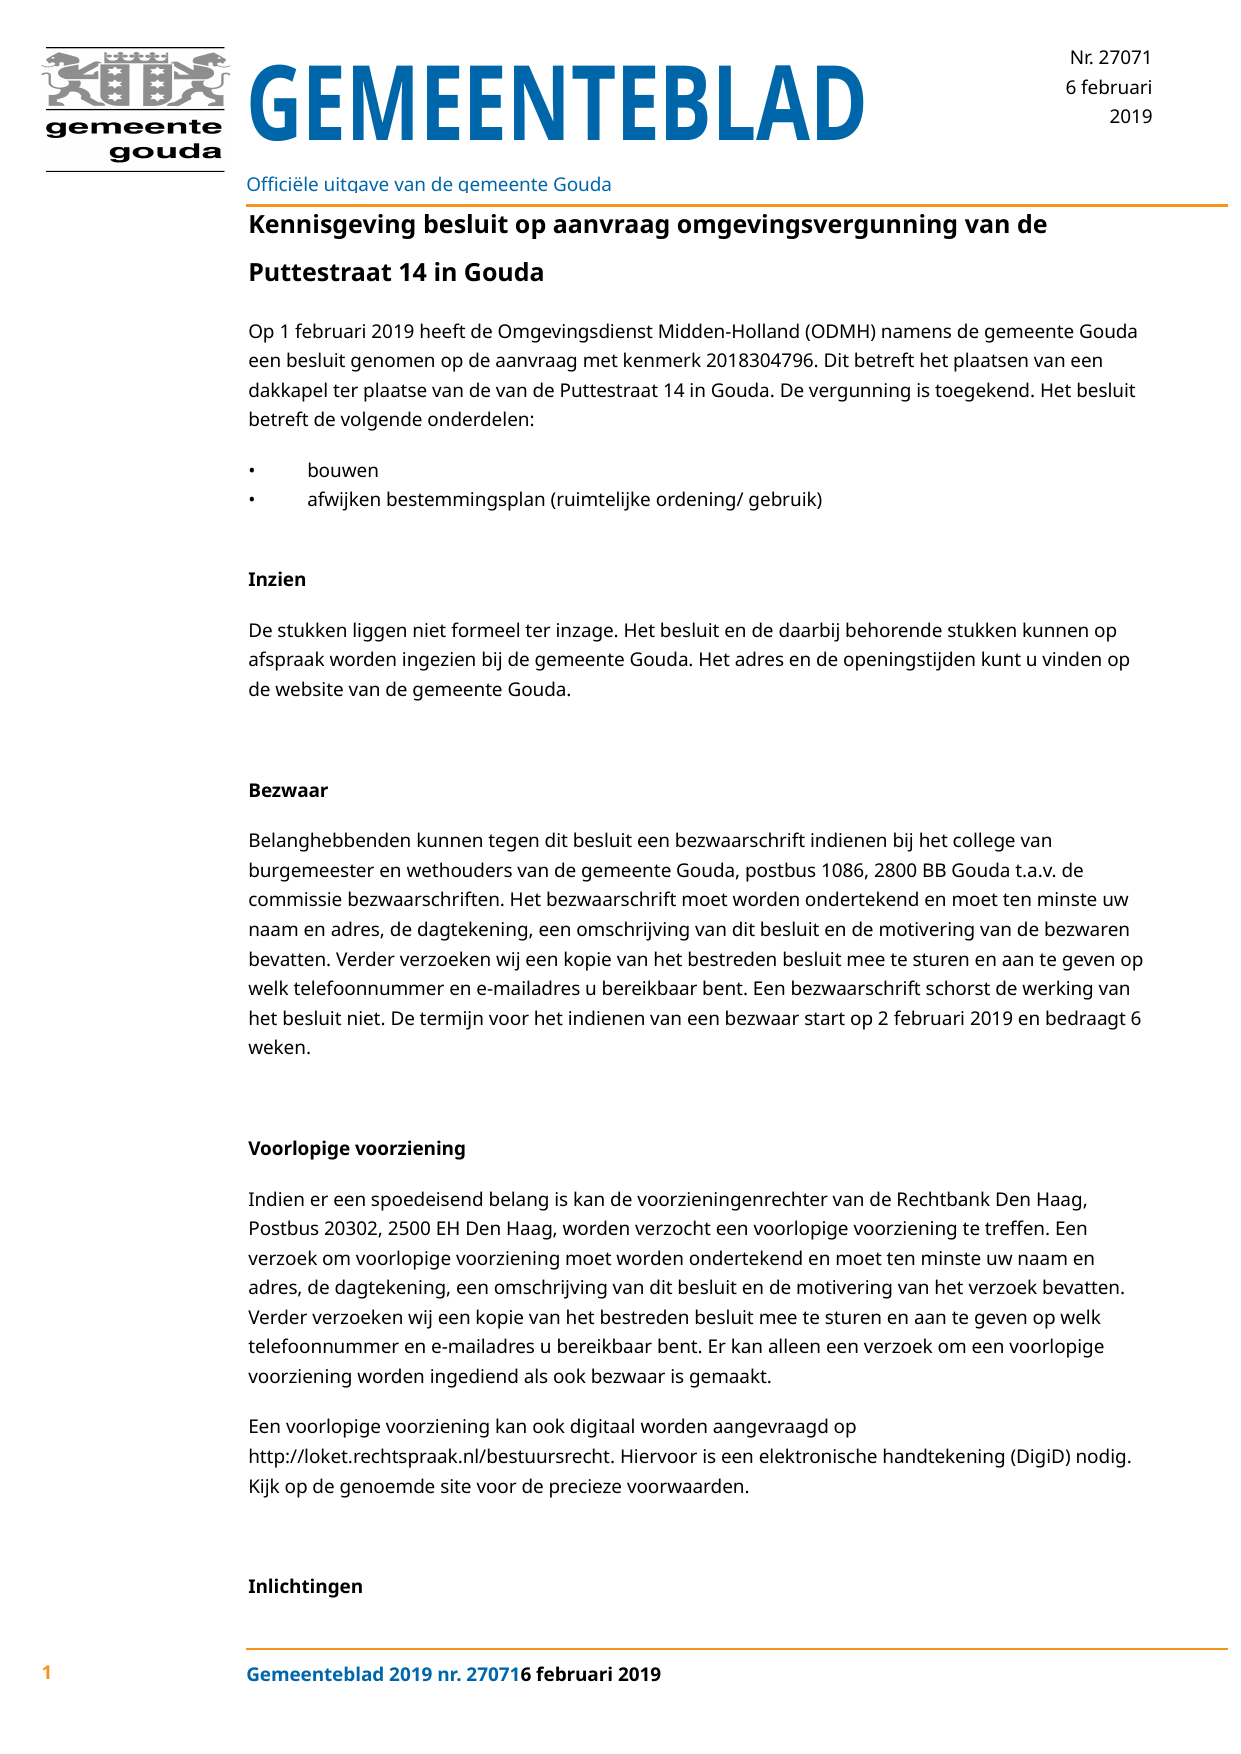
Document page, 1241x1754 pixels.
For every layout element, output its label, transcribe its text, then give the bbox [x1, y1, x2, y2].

text De stukken liggen niet formeel ter inzage. Het besluit en de daarbij behorende stukken kunnen op afspraak worden ingezien bij de gemeente Gouda. Het adres en de openingstijden kunt u vinden op de website van de gemeente Gouda. [248, 617, 1152, 702]
text Een voorlopige voorziening kan ook digitaal worden aangevraagd op http://loket.rechtspraak.nl/bestuursrecht. Hiervoor is een elektronische handtekening (DigiD) nodig. Kijk op de genoemde site voor de precieze voorwaarden. [248, 1414, 1152, 1499]
text Inlichtingen [248, 1574, 1152, 1599]
text Op 1 februari 2019 heeft de Omgevingsdienst Midden-Holland (ODMH) namens de gemeente Gouda een besluit genomen op de aanvraag met kenmerk 2018304796. Dit betreft het plaatsen van een dakkapel ter plaatse van de van de Puttestraat 14 in Gouda. De vergunning is toegekend. Het besluit betreft de volgende onderdelen: [248, 318, 1152, 432]
text Inzien [248, 567, 1152, 592]
text Kennisgeving besluit op aanvraag omgevingsvergunning van de Puttestraat 14 in Gouda [248, 207, 1152, 288]
picture [41, 47, 231, 172]
text Bezwaar [248, 777, 1152, 803]
text Voorlopige voorziening [248, 1135, 1152, 1161]
list bouwen [248, 457, 1152, 483]
list afwijken bestemmingsplan (ruimtelijke ordening/ gebruik) [248, 487, 1152, 512]
text Belanghebbenden kunnen tegen dit besluit een bezwaarschrift indienen bij het college van burgemeester en wethouders van de gemeente Gouda, postbus 1086, 2800 BB Gouda t.a.v. de commissie bezwaarschriften. Het bezwaarschrift moet worden ondertekend en moet ten minste uw naam en adres, de dagtekening, een omschrijving van dit besluit en de motivering van de bezwaren bevatten. Verder verzoeken wij een kopie van het bestreden besluit mee te sturen en aan te geven op welk telefoonnummer en e-mailadres u bereikbaar bent. Een bezwaarschrift schorst de werking van het besluit niet. De termijn voor het indienen van een bezwaar start op 2 februari 2019 en bedraagt 6 weken. [248, 827, 1152, 1060]
text Indien er een spoedeisend belang is kan de voorzieningenrechter van de Rechtbank Den Haag, Postbus 20302, 2500 EH Den Haag, worden verzocht een voorlopige voorziening te treffen. Een verzoek om voorlopige voorziening moet worden ondertekend en moet ten minste uw naam en adres, de dagtekening, een omschrijving van dit besluit en de motivering van het verzoek bevatten. Verder verzoeken wij een kopie van het bestreden besluit mee te sturen en aan te geven op welk telefoonnummer en e-mailadres u bereikbaar bent. Er kan alleen een verzoek om een voorlopige voorziening worden ingediend als ook bezwaar is gemaakt. [248, 1186, 1152, 1389]
